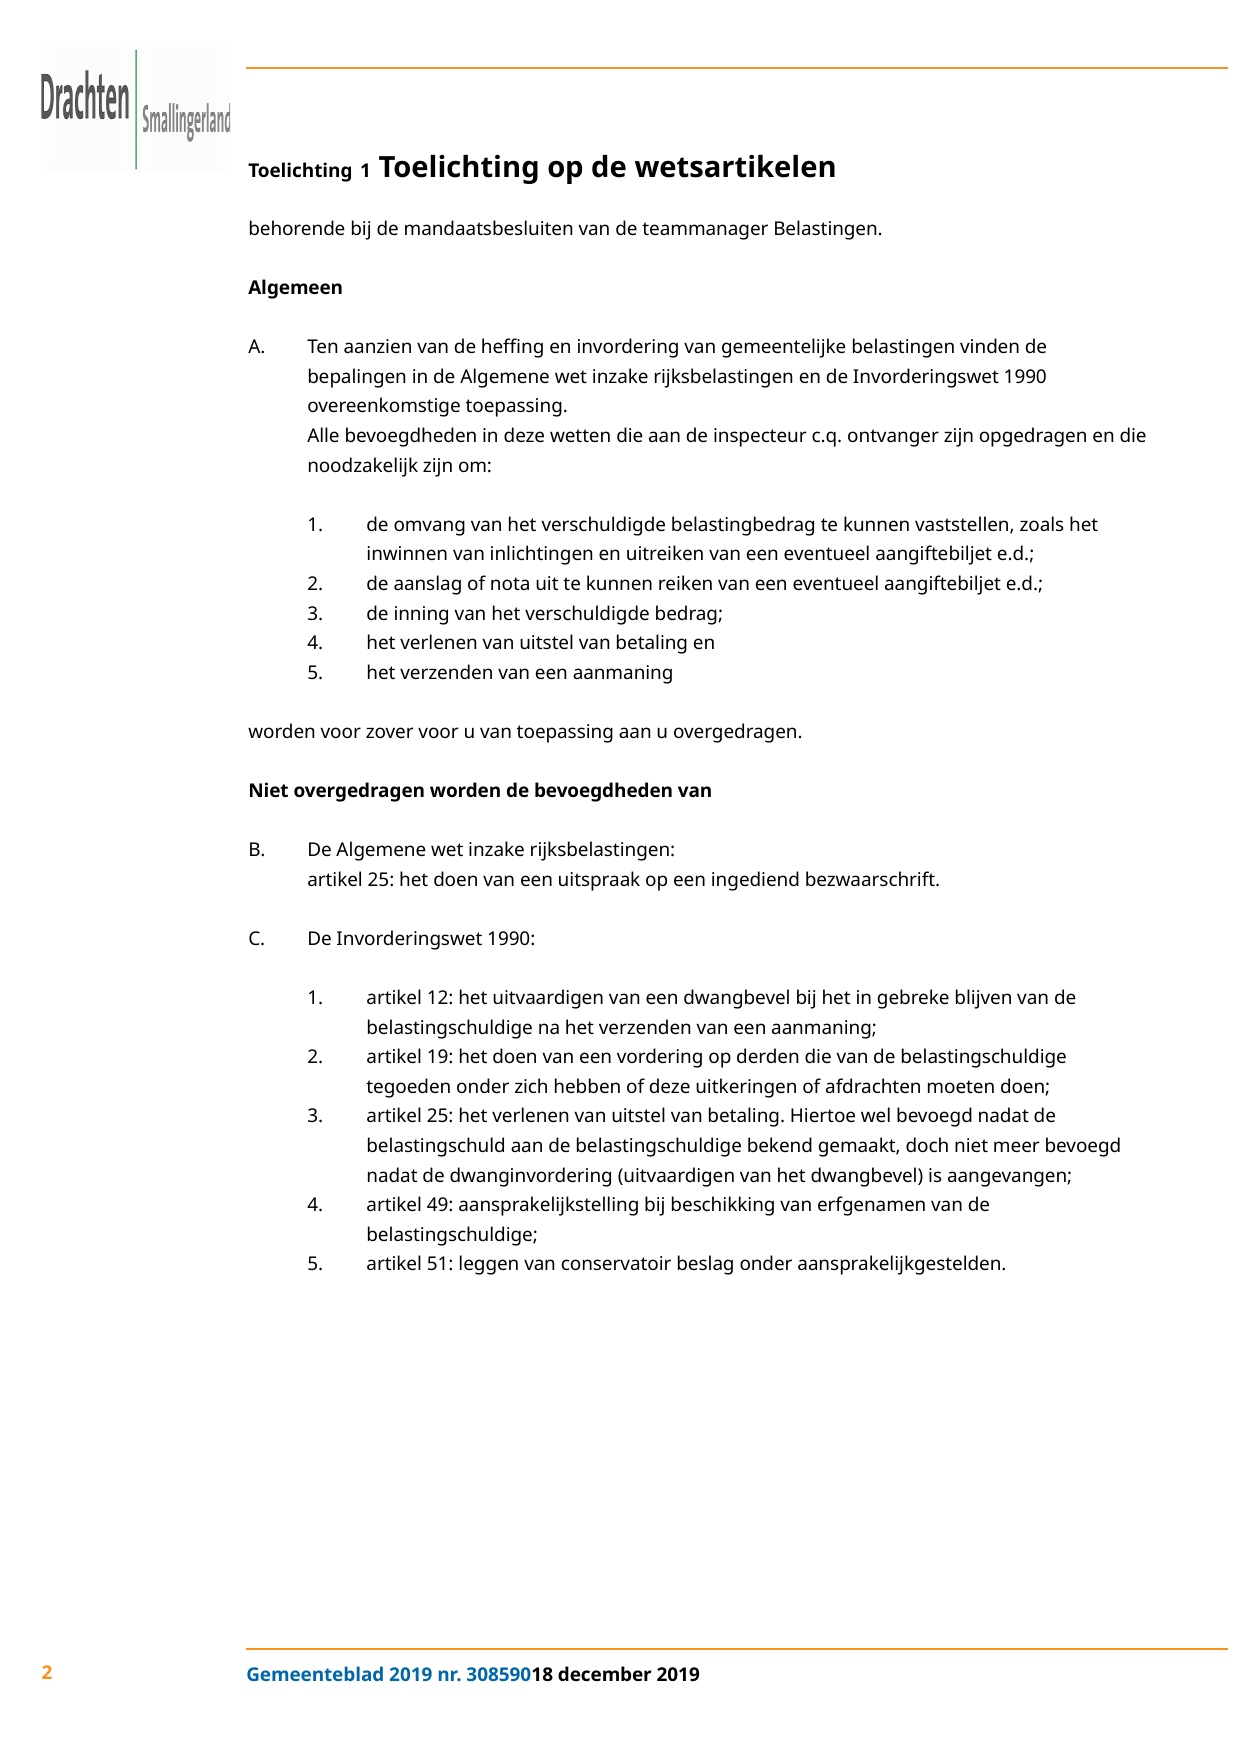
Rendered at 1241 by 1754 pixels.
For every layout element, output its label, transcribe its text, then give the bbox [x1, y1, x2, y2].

list Alle bevoegdheden in deze wetten die aan de inspecteur c.q. ontvanger zijn opgedragen en die noodzakelijk zijn om: [248, 422, 1152, 477]
list De Invorderingswet 1990: [248, 925, 1152, 951]
text Niet overgedragen worden de bevoegdheden van [248, 777, 1152, 803]
list artikel 49: aansprakelijkstelling bij beschikking van erfgenamen van de belastingschuldige; [307, 1191, 1152, 1247]
text Algemeen [248, 274, 1152, 300]
list De Algemene wet inzake rijksbelastingen: [248, 836, 1152, 862]
list artikel 12: het uitvaardigen van een dwangbevel bij het in gebreke blijven van de belastingschuldige na het verzenden van een aanmaning; [307, 984, 1152, 1039]
list artikel 25: het verlenen van uitstel van betaling. Hiertoe wel bevoegd nadat de belastingschuld aan de belastingschuldige bekend gemaakt, doch niet meer bevoegd nadat de dwanginvordering (uitvaardigen van het dwangbevel) is aangevangen; [307, 1103, 1152, 1187]
list de aanslag of nota uit te kunnen reiken van een eventueel aangiftebiljet e.d.; [307, 570, 1152, 596]
list het verzenden van een aanmaning [307, 659, 1152, 684]
text behorende bij de mandaatsbesluiten van de teammanager Belastingen. [248, 215, 1152, 241]
text Toelichting 1 Toelichting op de wetsartikelen [248, 146, 1152, 186]
list Ten aanzien van de heffing en invordering van gemeentelijke belastingen vinden de bepalingen in de Algemene wet inzake rijksbelastingen en de Invorderingswet 1990 overeenkomstige toepassing. [248, 333, 1152, 418]
text worden voor zover voor u van toepassing aan u overgedragen. [248, 718, 1152, 744]
picture [41, 47, 231, 172]
list artikel 51: leggen van conservatoir beslag onder aansprakelijkgestelden. [307, 1251, 1152, 1276]
list artikel 25: het doen van een uitspraak op een ingediend bezwaarschrift. [248, 866, 1152, 892]
list artikel 19: het doen van een vordering op derden die van de belastingschuldige tegoeden onder zich hebben of deze uitkeringen of afdrachten moeten doen; [307, 1043, 1152, 1099]
list de inning van het verschuldigde bedrag; [307, 600, 1152, 625]
list het verlenen van uitstel van betaling en [307, 629, 1152, 655]
list de omvang van het verschuldigde belastingbedrag te kunnen vaststellen, zoals het inwinnen van inlichtingen en uitreiken van een eventueel aangiftebiljet e.d.; [307, 511, 1152, 566]
